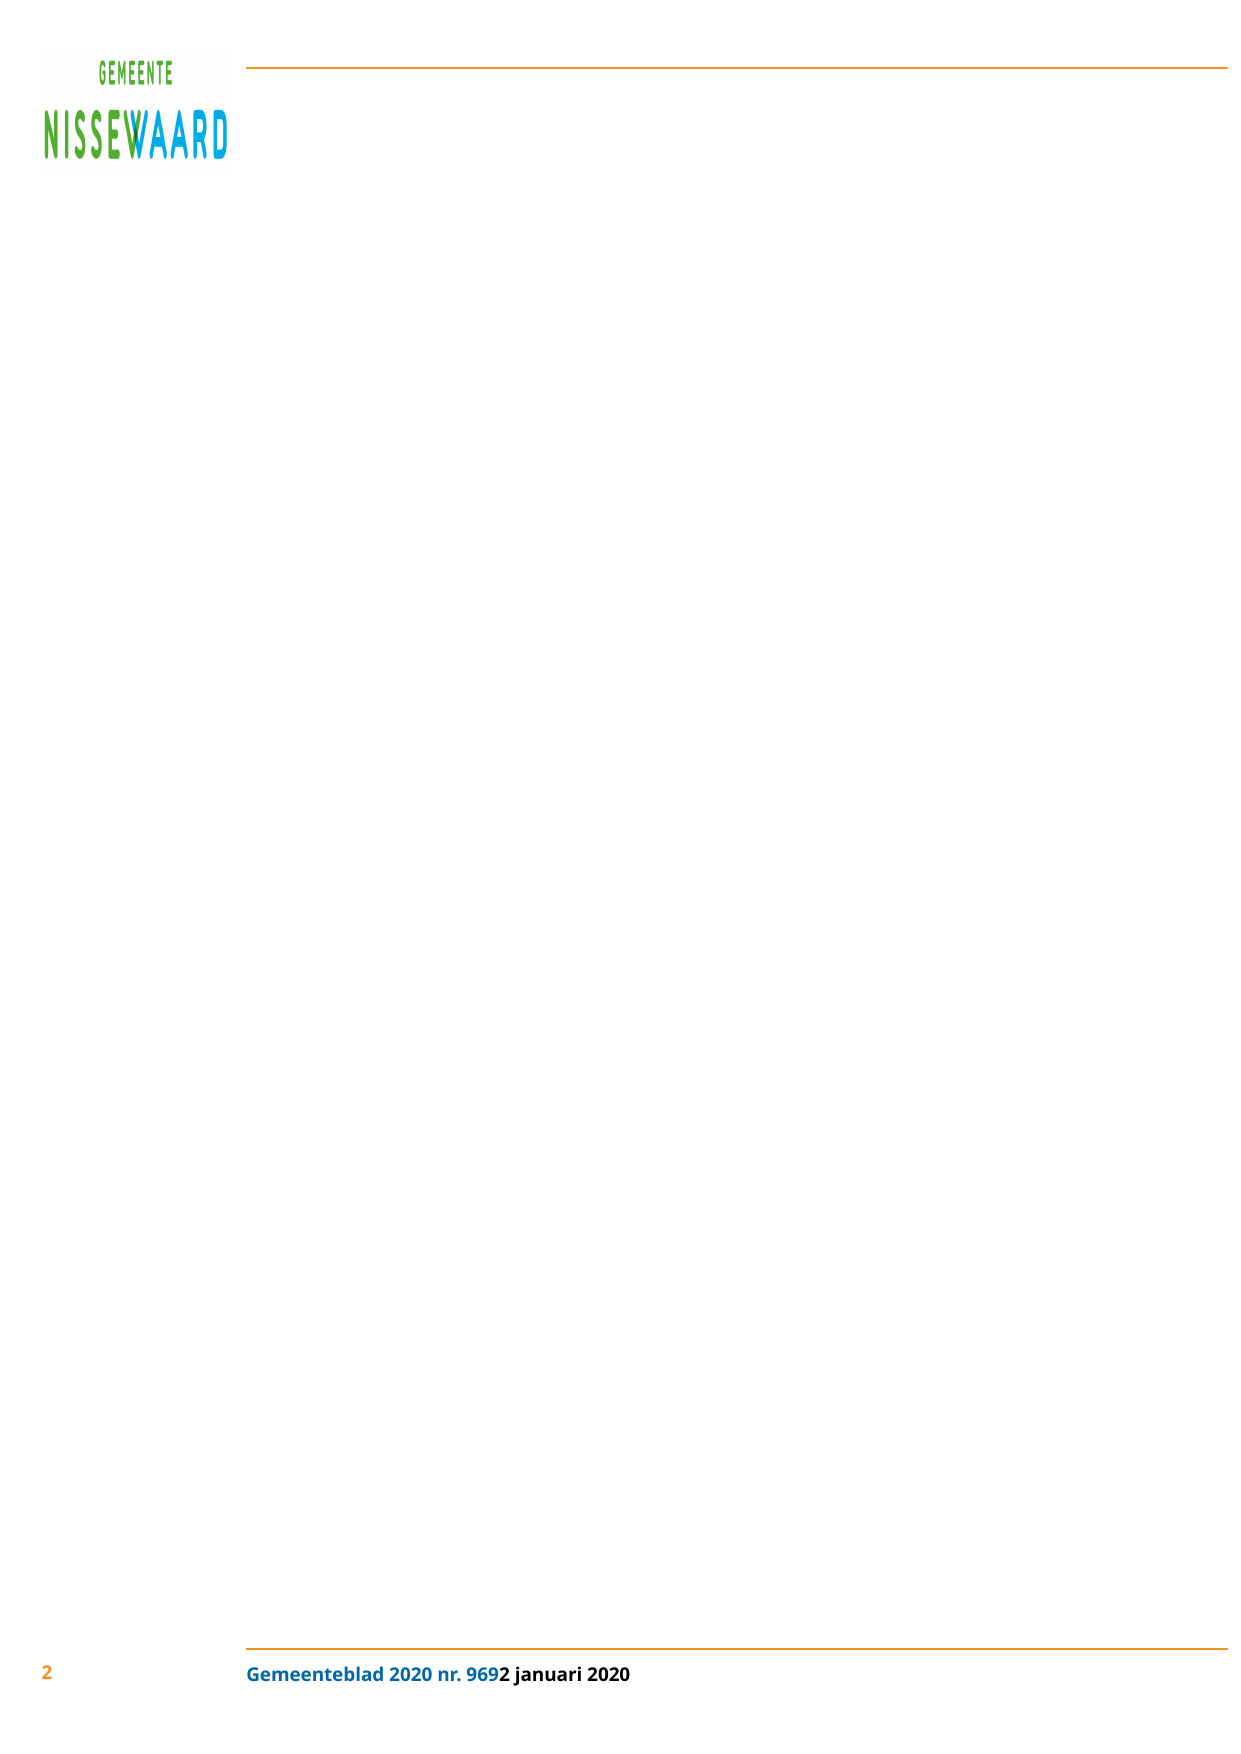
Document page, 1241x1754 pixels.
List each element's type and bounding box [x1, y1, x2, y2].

picture [41, 47, 231, 172]
